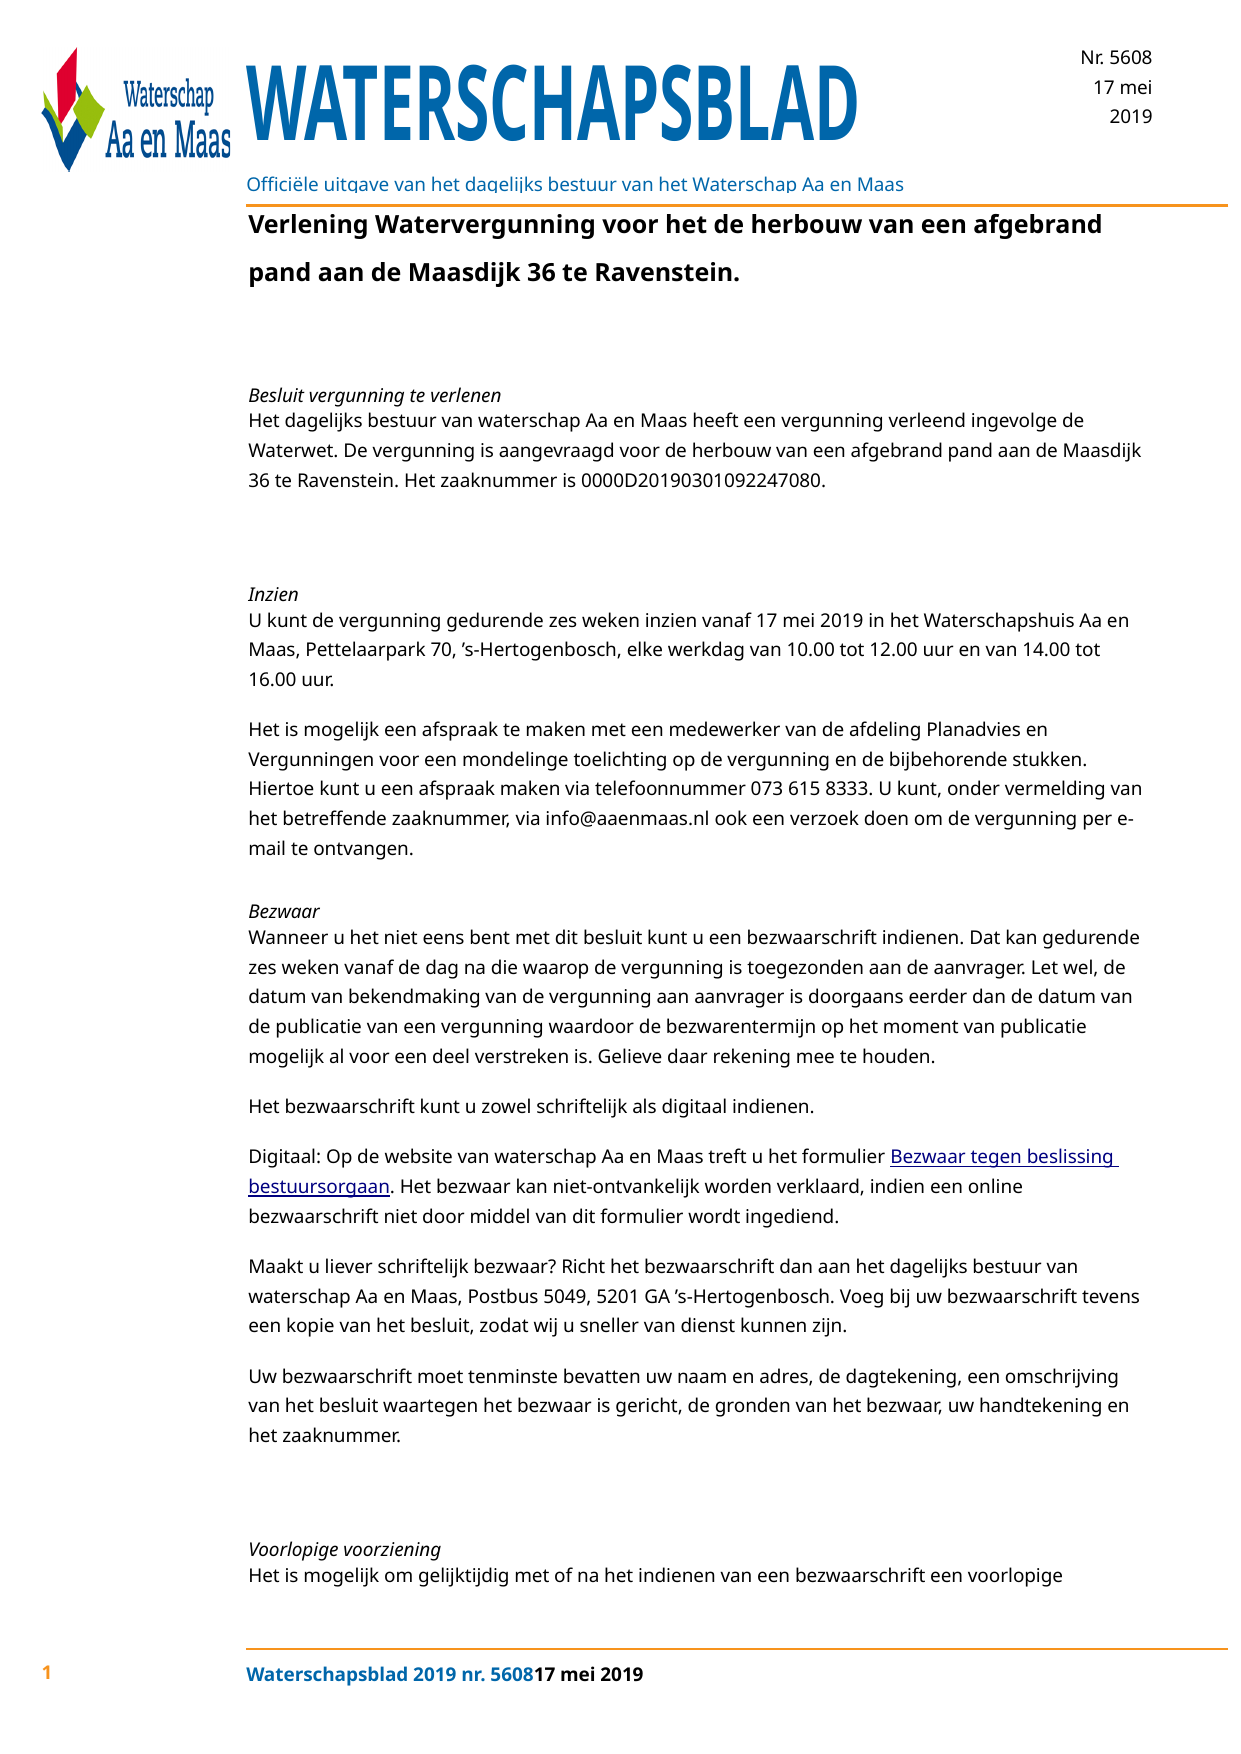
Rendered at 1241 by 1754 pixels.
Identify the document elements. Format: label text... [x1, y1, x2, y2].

picture [41, 47, 231, 172]
text Bezwaar [248, 899, 1152, 924]
text Het is mogelijk een afspraak te maken met een medewerker van de afdeling Planadvies en Vergunningen voor een mondelinge toelichting op de vergunning en de bijbehorende stukken. Hiertoe kunt u een afspraak maken via telefoonnummer 073 615 8333. U kunt, onder vermelding van het betreffende zaaknummer, via info@aaenmaas.nl ook een verzoek doen om de vergunning per e-mail te ontvangen. [248, 716, 1152, 861]
text Wanneer u het niet eens bent met dit besluit kunt u een bezwaarschrift indienen. Dat kan gedurende zes weken vanaf de dag na die waarop de vergunning is toegezonden aan de aanvrager. Let wel, de datum van bekendmaking van de vergunning aan aanvrager is doorgaans eerder dan de datum van de publicatie van een vergunning waardoor de bezwarentermijn op het moment van publicatie mogelijk al voor een deel verstreken is. Gelieve daar rekening mee te houden. [248, 924, 1152, 1068]
text Het dagelijks bestuur van waterschap Aa en Maas heeft een vergunning verleend ingevolge de Waterwet. De vergunning is aangevraagd voor de herbouw van een afgebrand pand aan de Maasdijk 36 te Ravenstein. Het zaaknummer is 0000D20190301092247080. [248, 408, 1152, 492]
text Maakt u liever schriftelijk bezwaar? Richt het bezwaarschrift dan aan het dagelijks bestuur van waterschap Aa en Maas, Postbus 5049, 5201 GA ’s-Hertogenbosch. Voeg bij uw bezwaarschrift tevens een kopie van het besluit, zodat wij u sneller van dienst kunnen zijn. [248, 1253, 1152, 1338]
text Uw bezwaarschrift moet tenminste bevatten uw naam en adres, de dagtekening, een omschrijving van het besluit waartegen het bezwaar is gericht, de gronden van het bezwaar, uw handtekening en het zaaknummer. [248, 1363, 1152, 1448]
text Besluit vergunning te verlenen [248, 382, 1152, 408]
text Het bezwaarschrift kunt u zowel schriftelijk als digitaal indienen. [248, 1093, 1152, 1119]
text Het is mogelijk om gelijktijdig met of na het indienen van een bezwaarschrift een voorlopige [248, 1562, 1152, 1588]
text Inzien [248, 581, 1152, 607]
text Digitaal: Op de website van waterschap Aa en Maas treft u het formulier Bezwaar tegen beslissing bestuursorgaan. Het bezwaar kan niet-ontvankelijk worden verklaard, indien een online bezwaarschrift niet door middel van dit formulier wordt ingediend. [248, 1144, 1152, 1228]
text Verlening Watervergunning voor het de herbouw van een afgebrand pand aan de Maasdijk 36 te Ravenstein. [248, 207, 1152, 288]
text Voorlopige voorziening [248, 1536, 1152, 1562]
text U kunt de vergunning gedurende zes weken inzien vanaf 17 mei 2019 in het Waterschapshuis Aa en Maas, Pettelaarpark 70, ’s-Hertogenbosch, elke werkdag van 10.00 tot 12.00 uur en van 14.00 tot 16.00 uur. [248, 607, 1152, 692]
